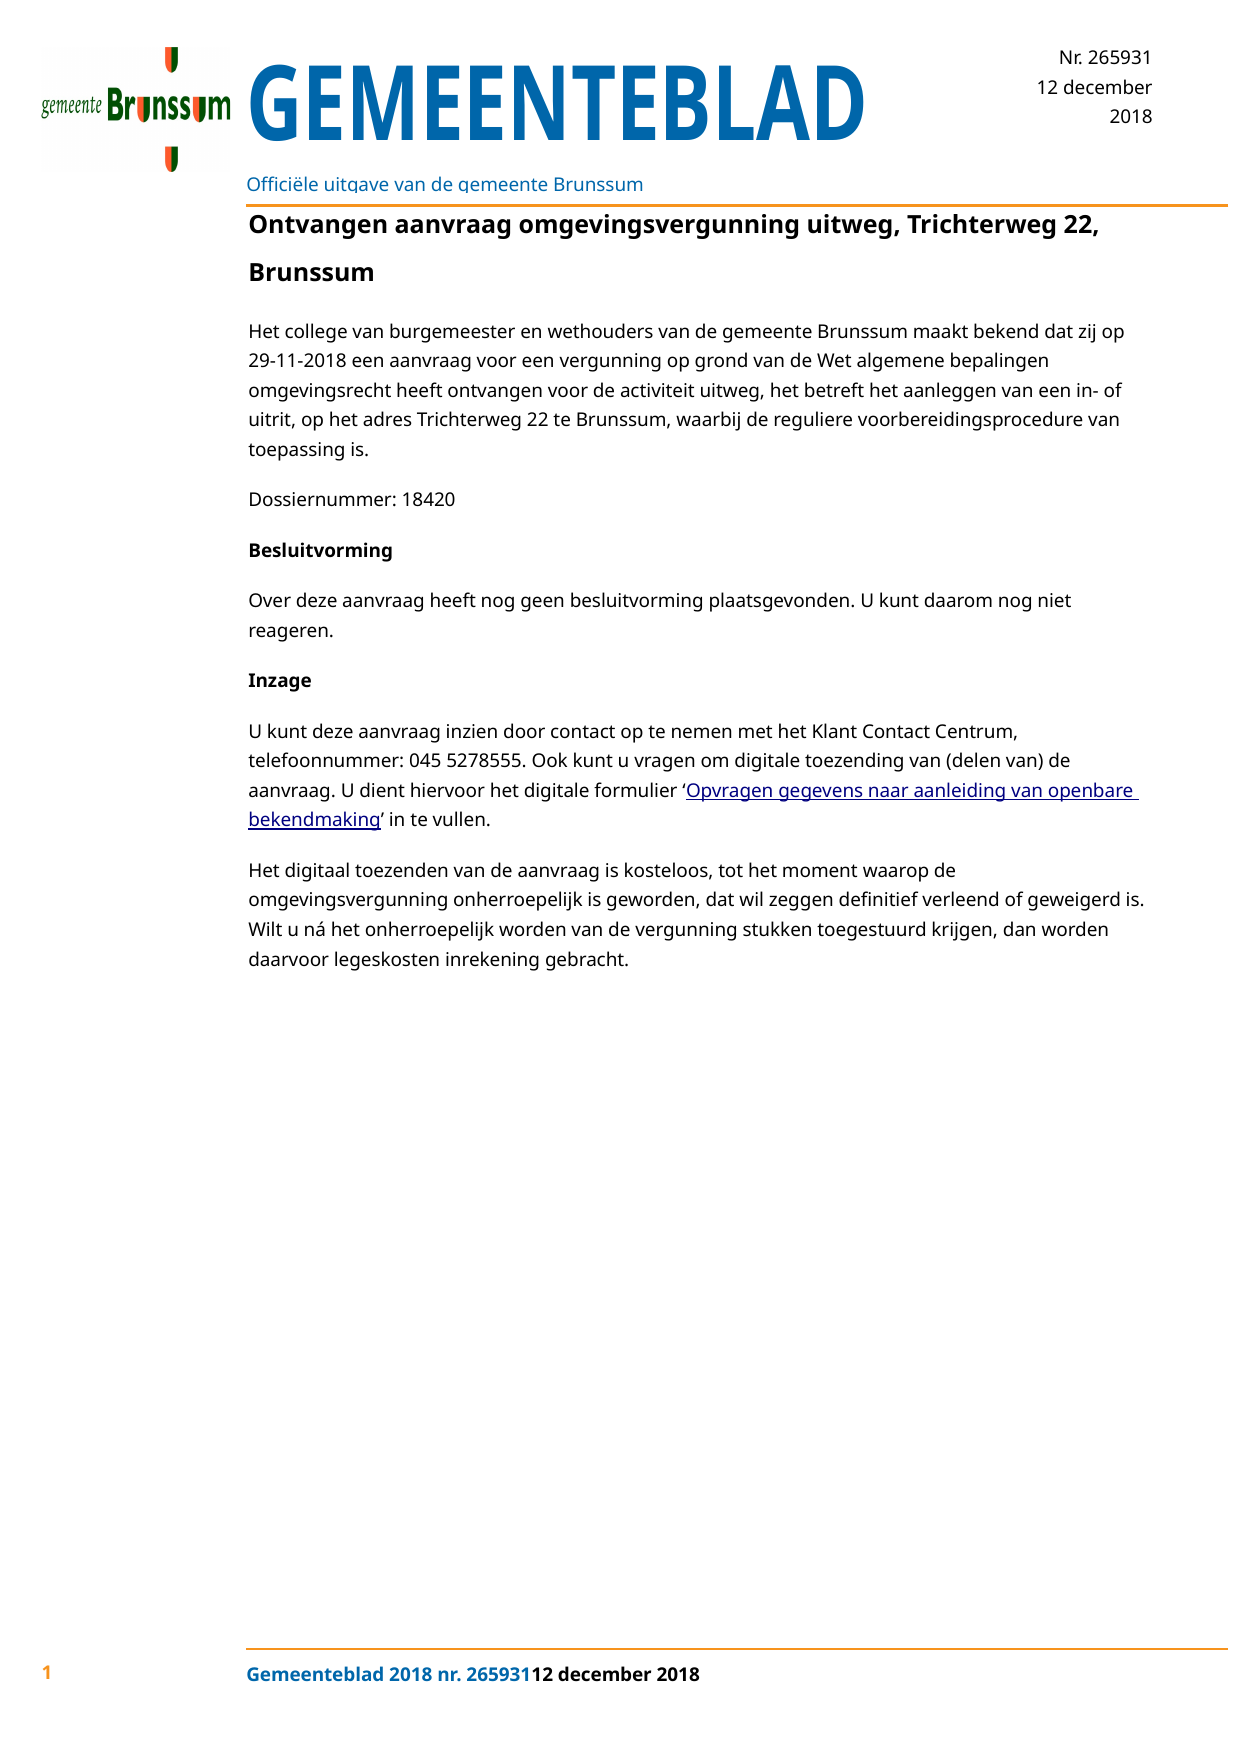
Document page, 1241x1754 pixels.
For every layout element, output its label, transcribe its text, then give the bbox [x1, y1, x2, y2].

text Dossiernummer: 18420 [248, 487, 1152, 512]
text Besluitvorming [248, 537, 1152, 563]
text Over deze aanvraag heeft nog geen besluitvorming plaatsgevonden. U kunt daarom nog niet reageren. [248, 587, 1152, 643]
text Inzage [248, 667, 1152, 693]
text Het college van burgemeester en wethouders van de gemeente Brunssum maakt bekend dat zij op 29-11-2018 een aanvraag voor een vergunning op grond van de Wet algemene bepalingen omgevingsrecht heeft ontvangen voor de activiteit uitweg, het betreft het aanleggen van een in- of uitrit, op het adres Trichterweg 22 te Brunssum, waarbij de reguliere voorbereidingsprocedure van toepassing is. [248, 318, 1152, 462]
text Het digitaal toezenden van de aanvraag is kosteloos, tot het moment waarop de omgevingsvergunning onherroepelijk is geworden, dat wil zeggen definitief verleend of geweigerd is. Wilt u ná het onherroepelijk worden van de vergunning stukken toegestuurd krijgen, dan worden daarvoor legeskosten inrekening gebracht. [248, 857, 1152, 972]
text Ontvangen aanvraag omgevingsvergunning uitweg, Trichterweg 22, Brunssum [248, 207, 1152, 288]
picture [41, 47, 231, 172]
text U kunt deze aanvraag inzien door contact op te nemen met het Klant Contact Centrum, telefoonnummer: 045 5278555. Ook kunt u vragen om digitale toezending van (delen van) de aanvraag. U dient hiervoor het digitale formulier ‘Opvragen gegevens naar aanleiding van openbare bekendmaking’ in te vullen. [248, 718, 1152, 832]
